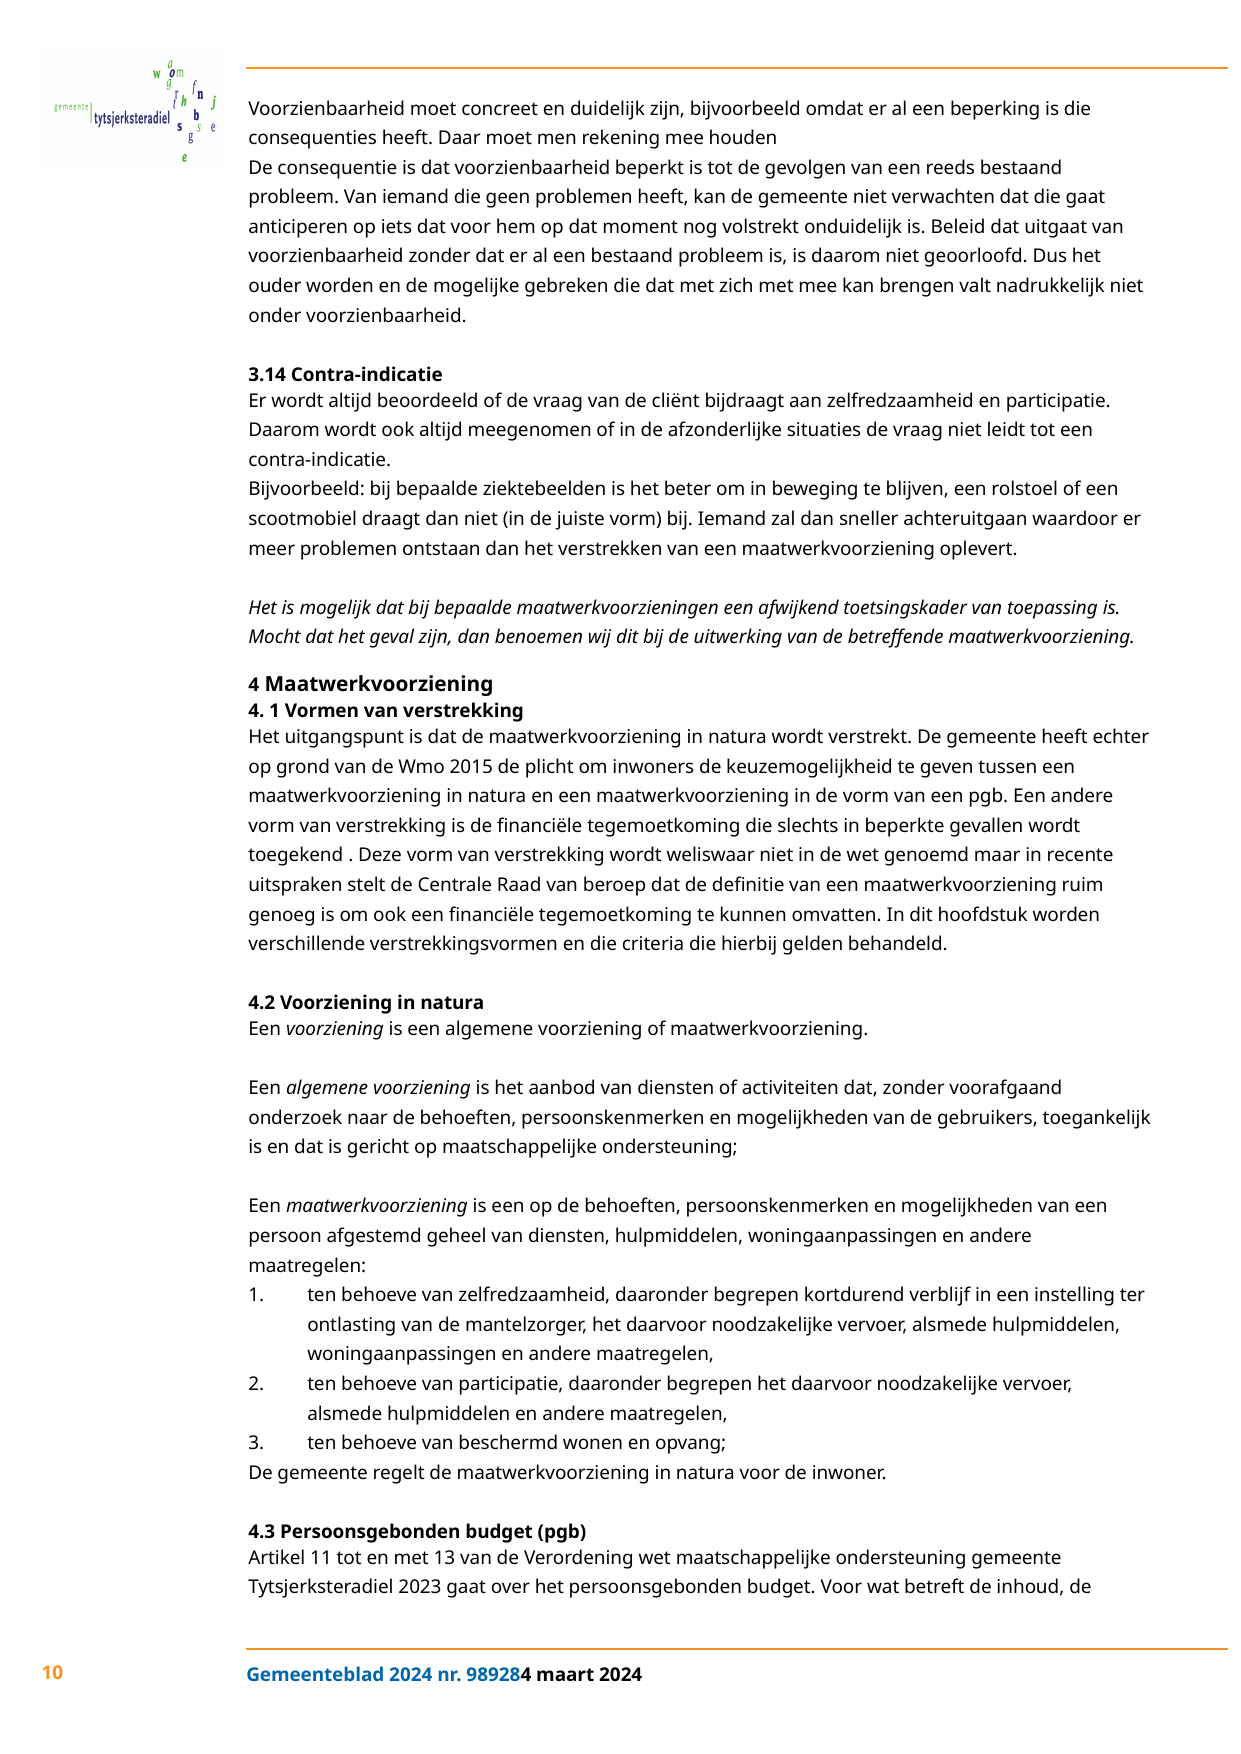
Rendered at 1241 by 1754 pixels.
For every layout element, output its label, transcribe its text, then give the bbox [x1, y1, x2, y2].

list ten behoeve van participatie, daaronder begrepen het daarvoor noodzakelijke vervoer, alsmede hulpmiddelen en andere maatregelen, [248, 1370, 1152, 1426]
text Het uitgangspunt is dat de maatwerkvoorziening in natura wordt verstrekt. De gemeente heeft echter op grond van de Wmo 2015 de plicht om inwoners de keuzemogelijkheid te geven tussen een maatwerkvoorziening in natura en een maatwerkvoorziening in de vorm van een pgb. Een andere vorm van verstrekking is de financiële tegemoetkoming die slechts in beperkte gevallen wordt toegekend . Deze vorm van verstrekking wordt weliswaar niet in de wet genoemd maar in recente uitspraken stelt de Centrale Raad van beroep dat de definitie van een maatwerkvoorziening ruim genoeg is om ook een financiële tegemoetkoming te kunnen omvatten. In dit hoofdstuk worden verschillende verstrekkingsvormen en die criteria die hierbij gelden behandeld. [248, 723, 1152, 956]
list ten behoeve van beschermd wonen en opvang; [248, 1429, 1152, 1455]
text Een maatwerkvoorziening is een op de behoeften, persoonskenmerken en mogelijkheden van een persoon afgestemd geheel van diensten, hulpmiddelen, woningaanpassingen en andere maatregelen: [248, 1193, 1152, 1278]
text Het is mogelijk dat bij bepaalde maatwerkvoorzieningen een afwijkend toetsingskader van toepassing is. Mocht dat het geval zijn, dan benoemen wij dit bij de uitwerking van de betreffende maatwerkvoorziening. [248, 594, 1152, 649]
picture [41, 47, 231, 172]
text Een voorziening is een algemene voorziening of maatwerkvoorziening. [248, 1015, 1152, 1041]
text Er wordt altijd beoordeeld of de vraag van de cliënt bijdraagt aan zelfredzaamheid en participatie. Daarom wordt ook altijd meegenomen of in de afzonderlijke situaties de vraag niet leidt tot een contra-indicatie. [248, 387, 1152, 472]
text De gemeente regelt de maatwerkvoorziening in natura voor de inwoner. [248, 1459, 1152, 1485]
text Voorzienbaarheid moet concreet en duidelijk zijn, bijvoorbeeld omdat er al een beperking is die consequenties heeft. Daar moet men rekening mee houden [248, 95, 1152, 150]
text Bijvoorbeeld: bij bepaalde ziektebeelden is het beter om in beweging te blijven, een rolstoel of een scootmobiel draagt dan niet (in de juiste vorm) bij. Iemand zal dan sneller achteruitgaan waardoor er meer problemen ontstaan dan het verstrekken van een maatwerkvoorziening oplevert. [248, 476, 1152, 560]
text De consequentie is dat voorzienbaarheid beperkt is tot de gevolgen van een reeds bestaand probleem. Van iemand die geen problemen heeft, kan de gemeente niet verwachten dat die gaat anticiperen op iets dat voor hem op dat moment nog volstrekt onduidelijk is. Beleid dat uitgaat van voorzienbaarheid zonder dat er al een bestaand probleem is, is daarom niet geoorloofd. Dus het ouder worden en de mogelijke gebreken die dat met zich met mee kan brengen valt nadrukkelijk niet onder voorzienbaarheid. [248, 154, 1152, 328]
list ten behoeve van zelfredzaamheid, daaronder begrepen kortdurend verblijf in een instelling ter ontlasting van de mantelzorger, het daarvoor noodzakelijke vervoer, alsmede hulpmiddelen, woningaanpassingen en andere maatregelen, [248, 1281, 1152, 1366]
text 3.14 Contra-indicatie [248, 361, 1152, 387]
text 4. 1 Vormen van verstrekking [248, 697, 1152, 723]
text 4.3 Persoonsgebonden budget (pgb) [248, 1518, 1152, 1544]
text 4 Maatwerkvoorziening [248, 669, 1152, 697]
text Artikel 11 tot en met 13 van de Verordening wet maatschappelijke ondersteuning gemeente Tytsjerksteradiel 2023 gaat over het persoonsgebonden budget. Voor wat betreft de inhoud, de [248, 1544, 1152, 1599]
text Een algemene voorziening is het aanbod van diensten of activiteiten dat, zonder voorafgaand onderzoek naar de behoeften, persoonskenmerken en mogelijkheden van de gebruikers, toegankelijk is en dat is gericht op maatschappelijke ondersteuning; [248, 1074, 1152, 1159]
text 4.2 Voorziening in natura [248, 989, 1152, 1015]
